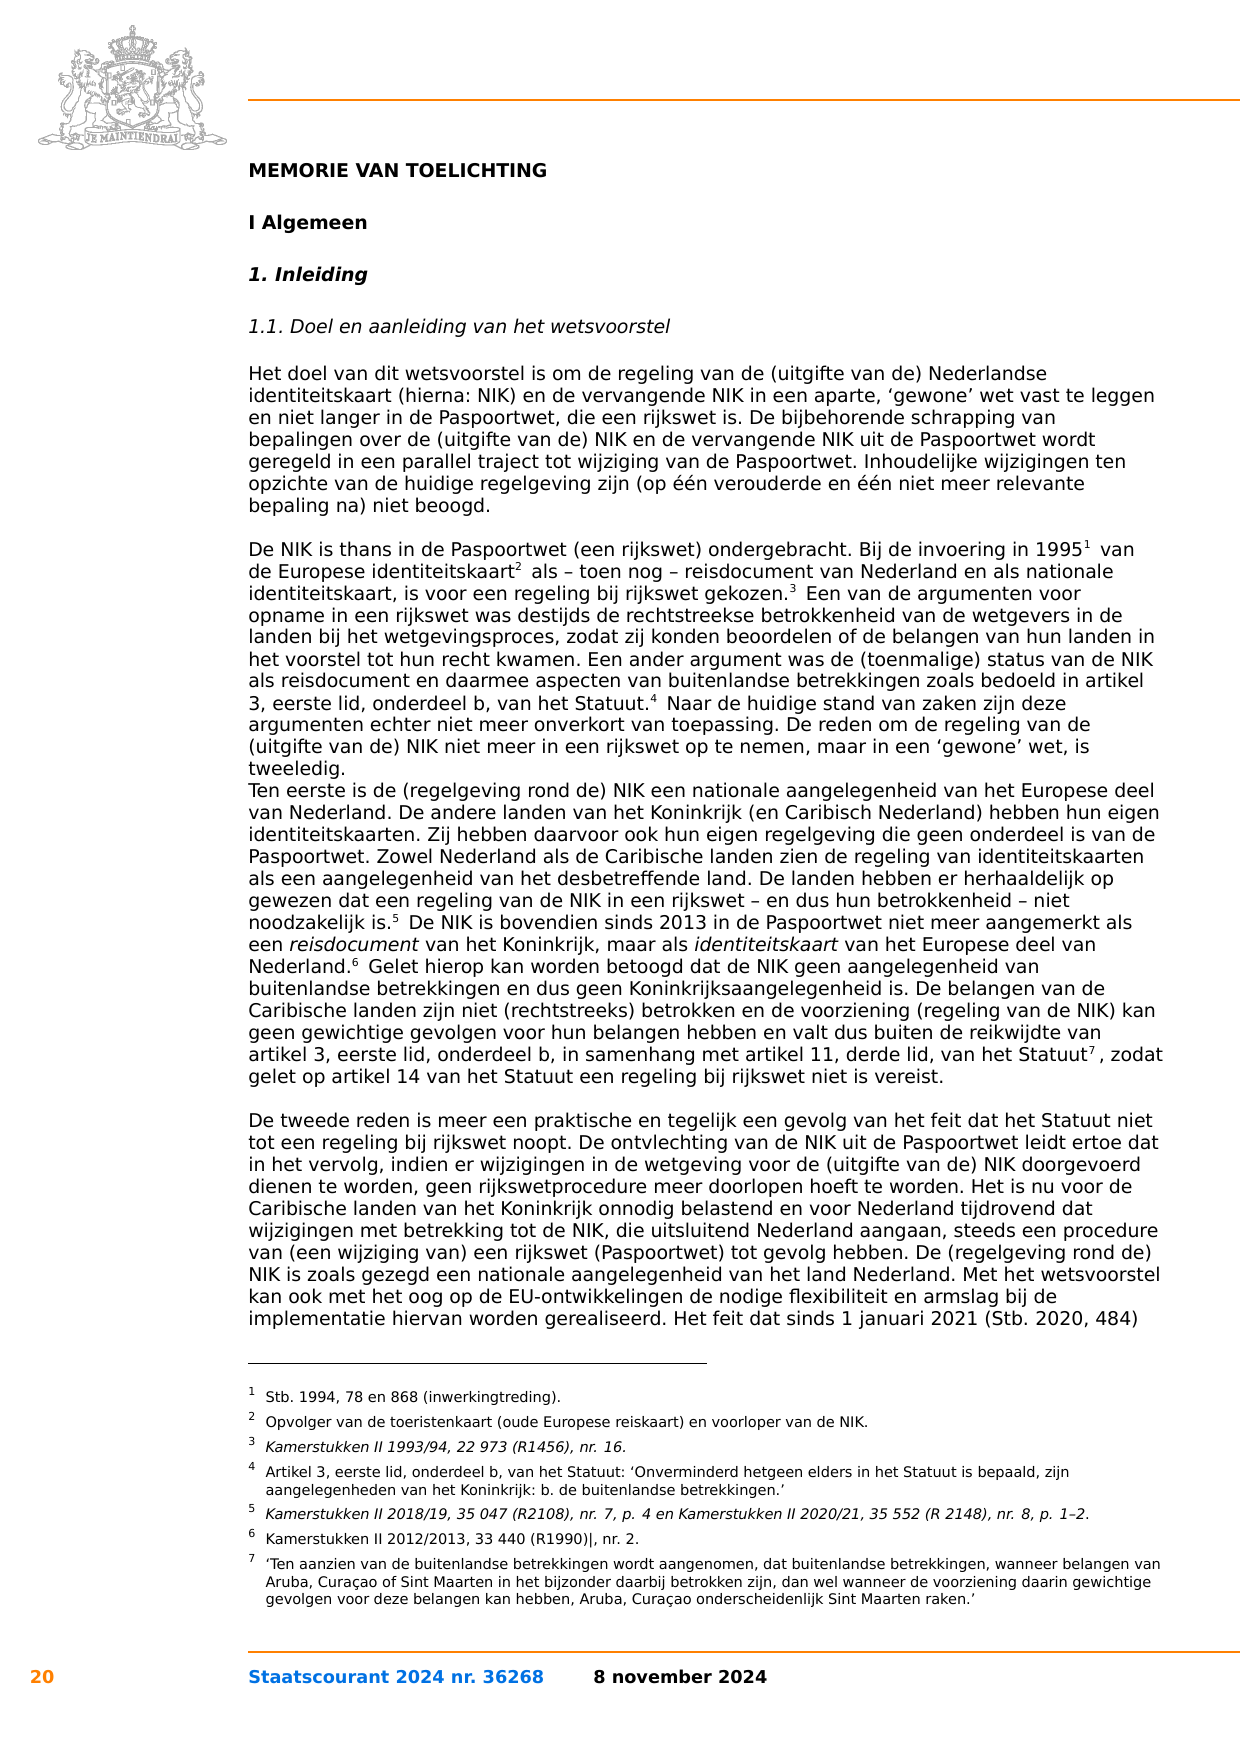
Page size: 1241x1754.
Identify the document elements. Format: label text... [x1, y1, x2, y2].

subtitle I Algemeen [248, 212, 1163, 234]
subtitle MEMORIE VAN TOELICHTING [248, 160, 1163, 182]
text Artikel 3, eerste lid, onderdeel b, van het Statuut: ‘Onverminderd hetgeen elders in het Statuut is bepaald, zijn aangelegenheden van het Koninkrijk: b. de buitenlandse betrekkingen.’ [248, 1460, 1163, 1499]
text De tweede reden is meer een praktische en tegelijk een gevolg van het feit dat het Statuut niet tot een regeling bij rijkswet noopt. De ontvlechting van de NIK uit de Paspoortwet leidt ertoe dat in het vervolg, indien er wijzigingen in de wetgeving voor de (uitgifte van de) NIK doorgevoerd dienen te worden, geen rijkswetprocedure meer doorlopen hoeft te worden. Het is nu voor de Caribische landen van het Koninkrijk onnodig belastend en voor Nederland tijdrovend dat wijzigingen met betrekking tot de NIK, die uitsluitend Nederland aangaan, steeds een procedure van (een wijziging van) een rijkswet (Paspoortwet) tot gevolg hebben. De (regelgeving rond de) NIK is zoals gezegd een nationale aangelegenheid van het land Nederland. Met het wetsvoorstel kan ook met het oog op de EU-ontwikkelingen de nodige flexibiliteit en armslag bij de implementatie hiervan worden gerealiseerd. Het feit dat sinds 1 januari 2021 (Stb. 2020, 484) [248, 1110, 1163, 1330]
subtitle 1.1. Doel en aanleiding van het wetsvoorstel [248, 316, 1163, 338]
text Het doel van dit wetsvoorstel is om de regeling van de (uitgifte van de) Nederlandse identiteitskaart (hierna: NIK) en de vervangende NIK in een aparte, ‘gewone’ wet vast te leggen en niet langer in de Paspoortwet, die een rijkswet is. De bijbehorende schrapping van bepalingen over de (uitgifte van de) NIK en de vervangende NIK uit de Paspoortwet wordt geregeld in een parallel traject tot wijziging van de Paspoortwet. Inhoudelijke wijzigingen ten opzichte van de huidige regelgeving zijn (op één verouderde en één niet meer relevante bepaling na) niet beoogd. [248, 363, 1163, 517]
picture [38, 25, 227, 150]
text Kamerstukken II 2018/19, 35 047 (R2108), nr. 7, p. 4 en Kamerstukken II 2020/21, 35 552 (R 2148), nr. 8, p. 1–2. [248, 1502, 1163, 1524]
text Ten eerste is de (regelgeving rond de) NIK een nationale aangelegenheid van het Europese deel van Nederland. De andere landen van het Koninkrijk (en Caribisch Nederland) hebben hun eigen identiteitskaarten. Zij hebben daarvoor ook hun eigen regelgeving die geen onderdeel is van de Paspoortwet. Zowel Nederland als de Caribische landen zien de regeling van identiteitskaarten als een aangelegenheid van het desbetreffende land. De landen hebben er herhaaldelijk op gewezen dat een regeling van de NIK in een rijkswet – en dus hun betrokkenheid – niet noodzakelijk is. De NIK is bovendien sinds 2013 in de Paspoortwet niet meer aangemerkt als een reisdocument van het Koninkrijk, maar als identiteitskaart van het Europese deel van Nederland. Gelet hierop kan worden betoogd dat de NIK geen aangelegenheid van buitenlandse betrekkingen en dus geen Koninkrijksaangelegenheid is. De belangen van de Caribische landen zijn niet (rechtstreeks) betrokken en de voorziening (regeling van de NIK) kan geen gewichtige gevolgen voor hun belangen hebben en valt dus buiten de reikwijdte van artikel 3, eerste lid, onderdeel b, in samenhang met artikel 11, derde lid, van het Statuut, zodat gelet op artikel 14 van het Statuut een regeling bij rijkswet niet is vereist. [248, 780, 1163, 1088]
text Kamerstukken II 1993/94, 22 973 (R1456), nr. 16. [248, 1435, 1163, 1457]
text Kamerstukken II 2012/2013, 33 440 (R1990)|, nr. 2. [248, 1527, 1163, 1549]
text De NIK is thans in de Paspoortwet (een rijkswet) ondergebracht. Bij de invoering in 1995 van de Europese identiteitskaart als – toen nog – reisdocument van Nederland en als nationale identiteitskaart, is voor een regeling bij rijkswet gekozen. Een van de argumenten voor opname in een rijkswet was destijds de rechtstreekse betrokkenheid van de wetgevers in de landen bij het wetgevingsproces, zodat zij konden beoordelen of de belangen van hun landen in het voorstel tot hun recht kwamen. Een ander argument was de (toenmalige) status van de NIK als reisdocument en daarmee aspecten van buitenlandse betrekkingen zoals bedoeld in artikel 3, eerste lid, onderdeel b, van het Statuut. Naar de huidige stand van zaken zijn deze argumenten echter niet meer onverkort van toepassing. De reden om de regeling van de (uitgifte van de) NIK niet meer in een rijkswet op te nemen, maar in een ‘gewone’ wet, is tweeledig. [248, 538, 1163, 780]
subtitle 1. Inleiding [248, 264, 1163, 286]
text Opvolger van de toeristenkaart (oude Europese reiskaart) en voorloper van de NIK. [248, 1410, 1163, 1432]
text Stb. 1994, 78 en 868 (inwerkingtreding). [248, 1385, 1163, 1407]
text ‘Ten aanzien van de buitenlandse betrekkingen wordt aangenomen, dat buitenlandse betrekkingen, wanneer belangen van Aruba, Curaçao of Sint Maarten in het bijzonder daarbij betrokken zijn, dan wel wanneer de voorziening daarin gewichtige gevolgen voor deze belangen kan hebben, Aruba, Curaçao onderscheidenlijk Sint Maarten raken.’ [248, 1552, 1163, 1608]
